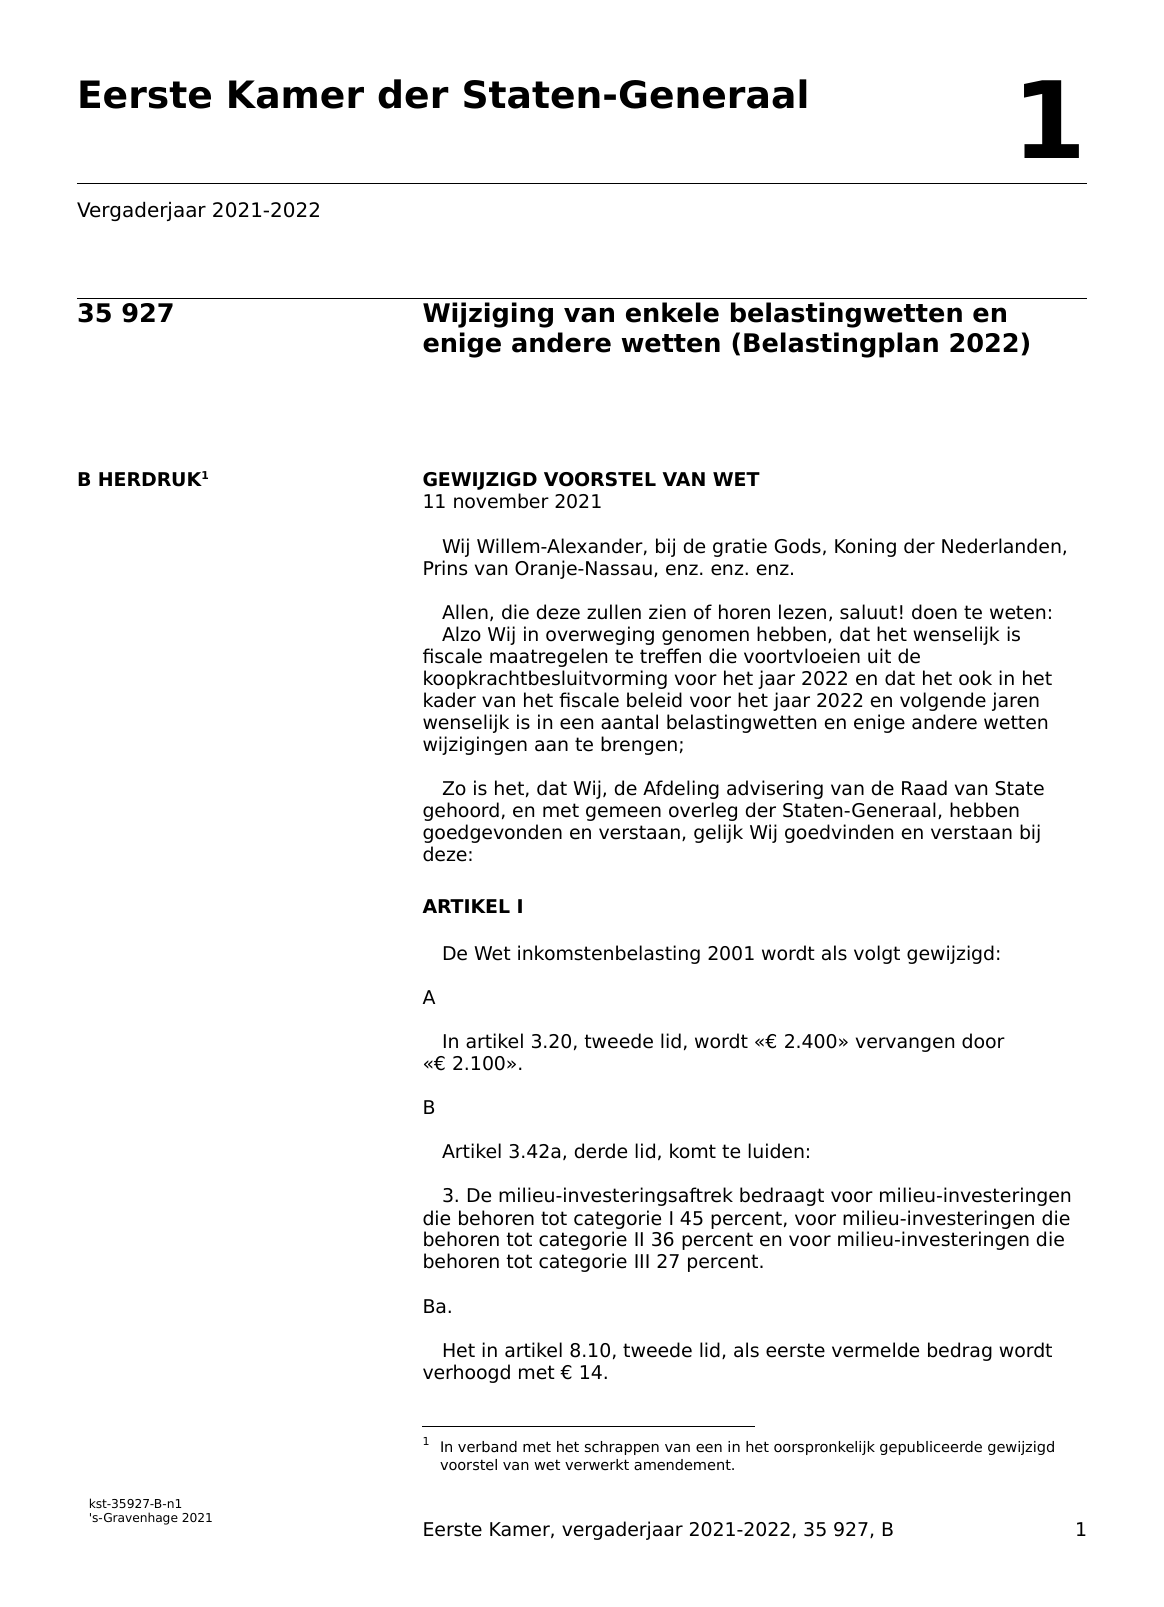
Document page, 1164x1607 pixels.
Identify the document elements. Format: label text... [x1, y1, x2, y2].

subtitle 35 927 Wijziging van enkele belastingwetten en enige andere wetten (Belastingplan 2022) [77, 299, 1087, 358]
text 11 november 2021 [422, 491, 1087, 513]
table_header Eerste Kamer der Staten-Generaal [77, 59, 886, 183]
text 's-Gravenhage 2021 [88, 1511, 323, 1525]
text Allen, die deze zullen zien of horen lezen, saluut! doen te weten: [422, 602, 1087, 624]
subtitle ARTIKEL I [422, 896, 1087, 918]
text Het in artikel 8.10, tweede lid, als eerste vermelde bedrag wordt verhoogd met € 14. [422, 1340, 1087, 1384]
subtitle B HERDRUK GEWIJZIGD VOORSTEL VAN WET [77, 469, 1087, 491]
text A [422, 987, 1087, 1009]
text B [422, 1097, 1087, 1119]
text In artikel 3.20, tweede lid, wordt «€ 2.400» vervangen door «€ 2.100». [422, 1031, 1087, 1075]
text De Wet inkomstenbelasting 2001 wordt als volgt gewijzigd: [422, 943, 1087, 964]
text Wij Willem-Alexander, bij de gratie Gods, Koning der Nederlanden, Prins van Oranje-Nassau, enz. enz. enz. [422, 536, 1087, 579]
text Artikel 3.42a, derde lid, komt te luiden: [422, 1141, 1087, 1163]
text Alzo Wij in overweging genomen hebben, dat het wenselijk is fiscale maatregelen te treffen die voortvloeien uit de koopkrachtbesluitvorming voor het jaar 2022 en dat het ook in het kader van het fiscale beleid voor het jaar 2022 en volgende jaren wenselijk is in een aantal belastingwetten en enige andere wetten wijzigingen aan te brengen; [422, 624, 1087, 756]
text In verband met het schrappen van een in het oorspronkelijk gepubliceerde gewijzigd voorstel van wet verwerkt amendement. [422, 1435, 1087, 1474]
text 3. De milieu-investeringsaftrek bedraagt voor milieu-investeringen die behoren tot categorie I 45 percent, voor milieu-investeringen die behoren tot categorie II 36 percent en voor milieu-investeringen die behoren tot categorie III 27 percent. [422, 1185, 1087, 1273]
table_cell Vergaderjaar 2021-2022 [77, 184, 1087, 298]
table_header 1 [886, 59, 1087, 183]
text Zo is het, dat Wij, de Afdeling advisering van de Raad van State gehoord, en met gemeen overleg der Staten-Generaal, hebben goedgevonden en verstaan, gelijk Wij goedvinden en verstaan bij deze: [422, 778, 1087, 866]
text Ba. [422, 1296, 1087, 1317]
text kst-35927-B-n1 [88, 1497, 323, 1511]
